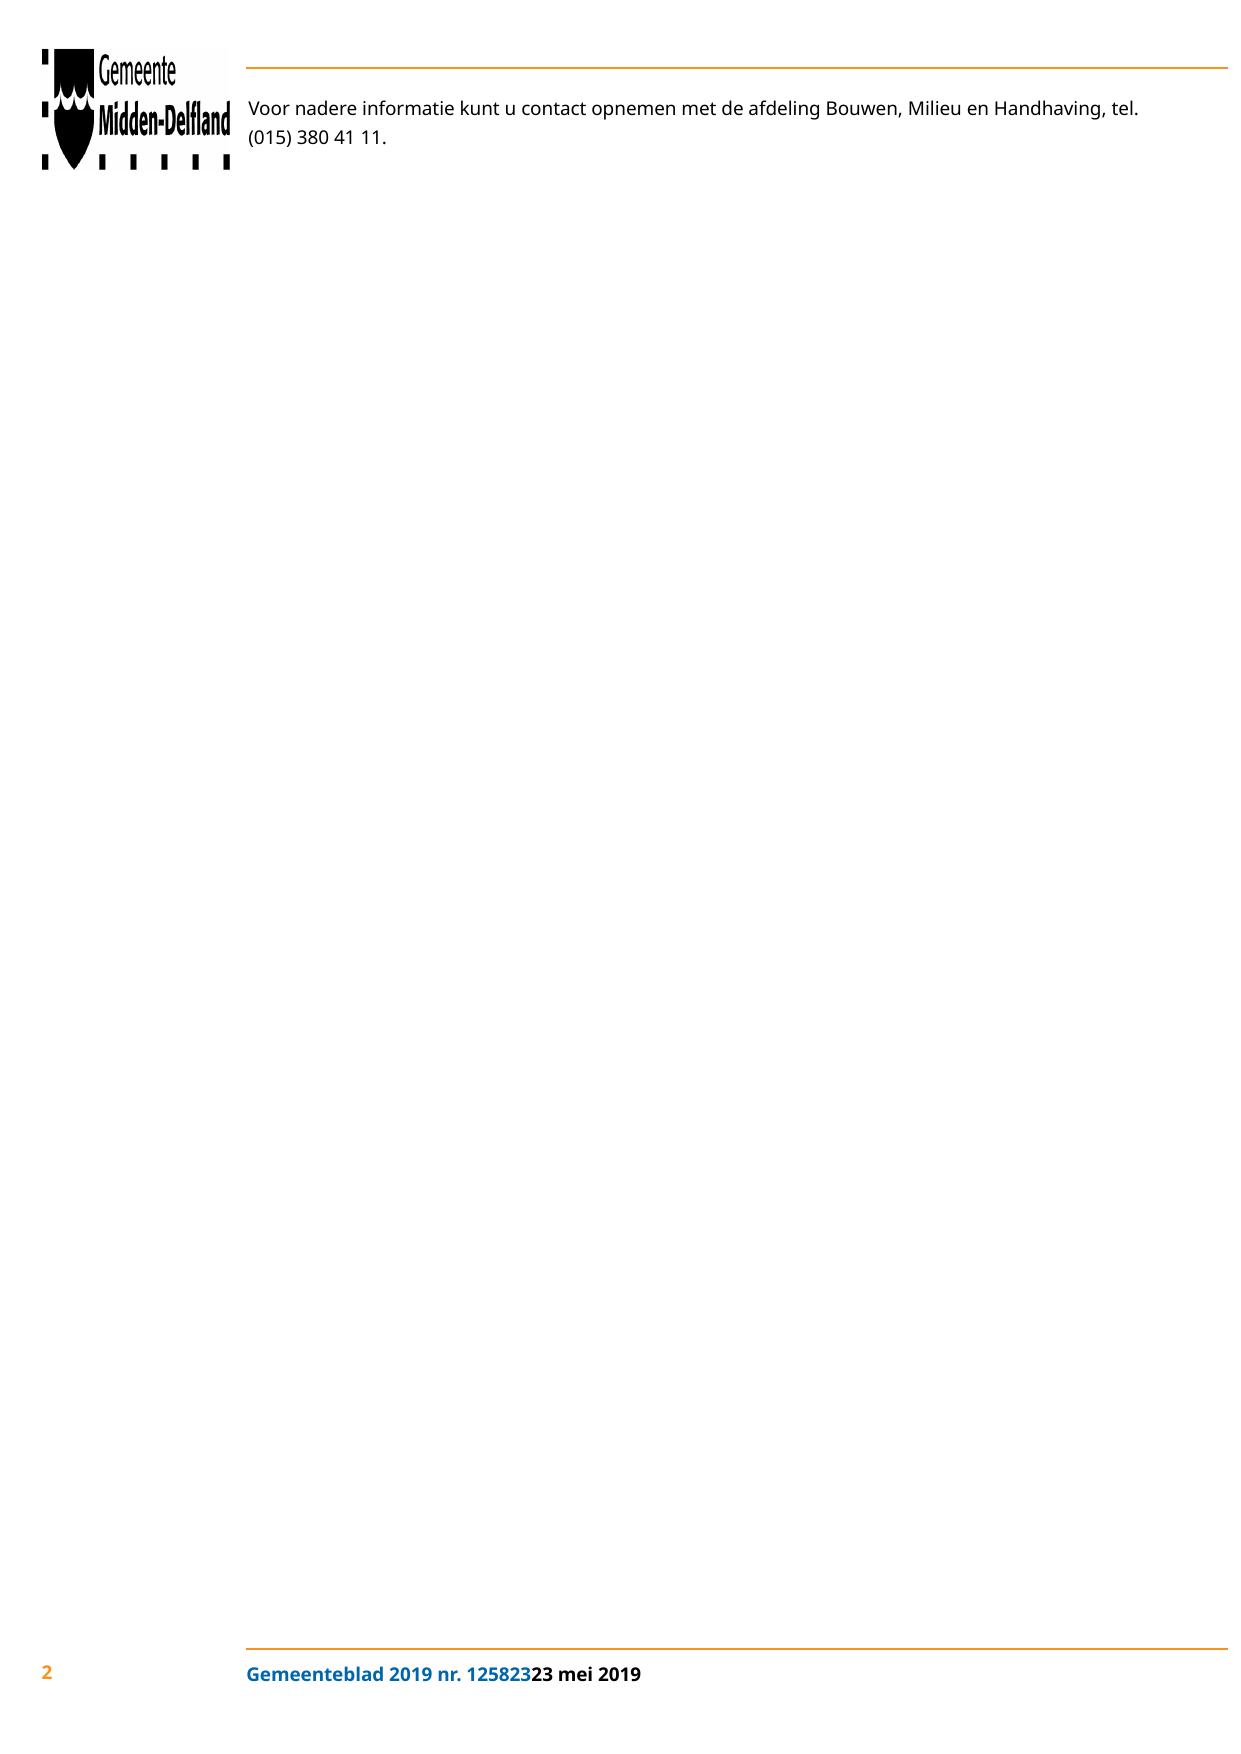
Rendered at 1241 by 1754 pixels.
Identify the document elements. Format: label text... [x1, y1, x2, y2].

picture [41, 47, 231, 172]
text Voor nadere informatie kunt u contact opnemen met de afdeling Bouwen, Milieu en Handhaving, tel. (015) 380 41 11. [248, 95, 1152, 150]
